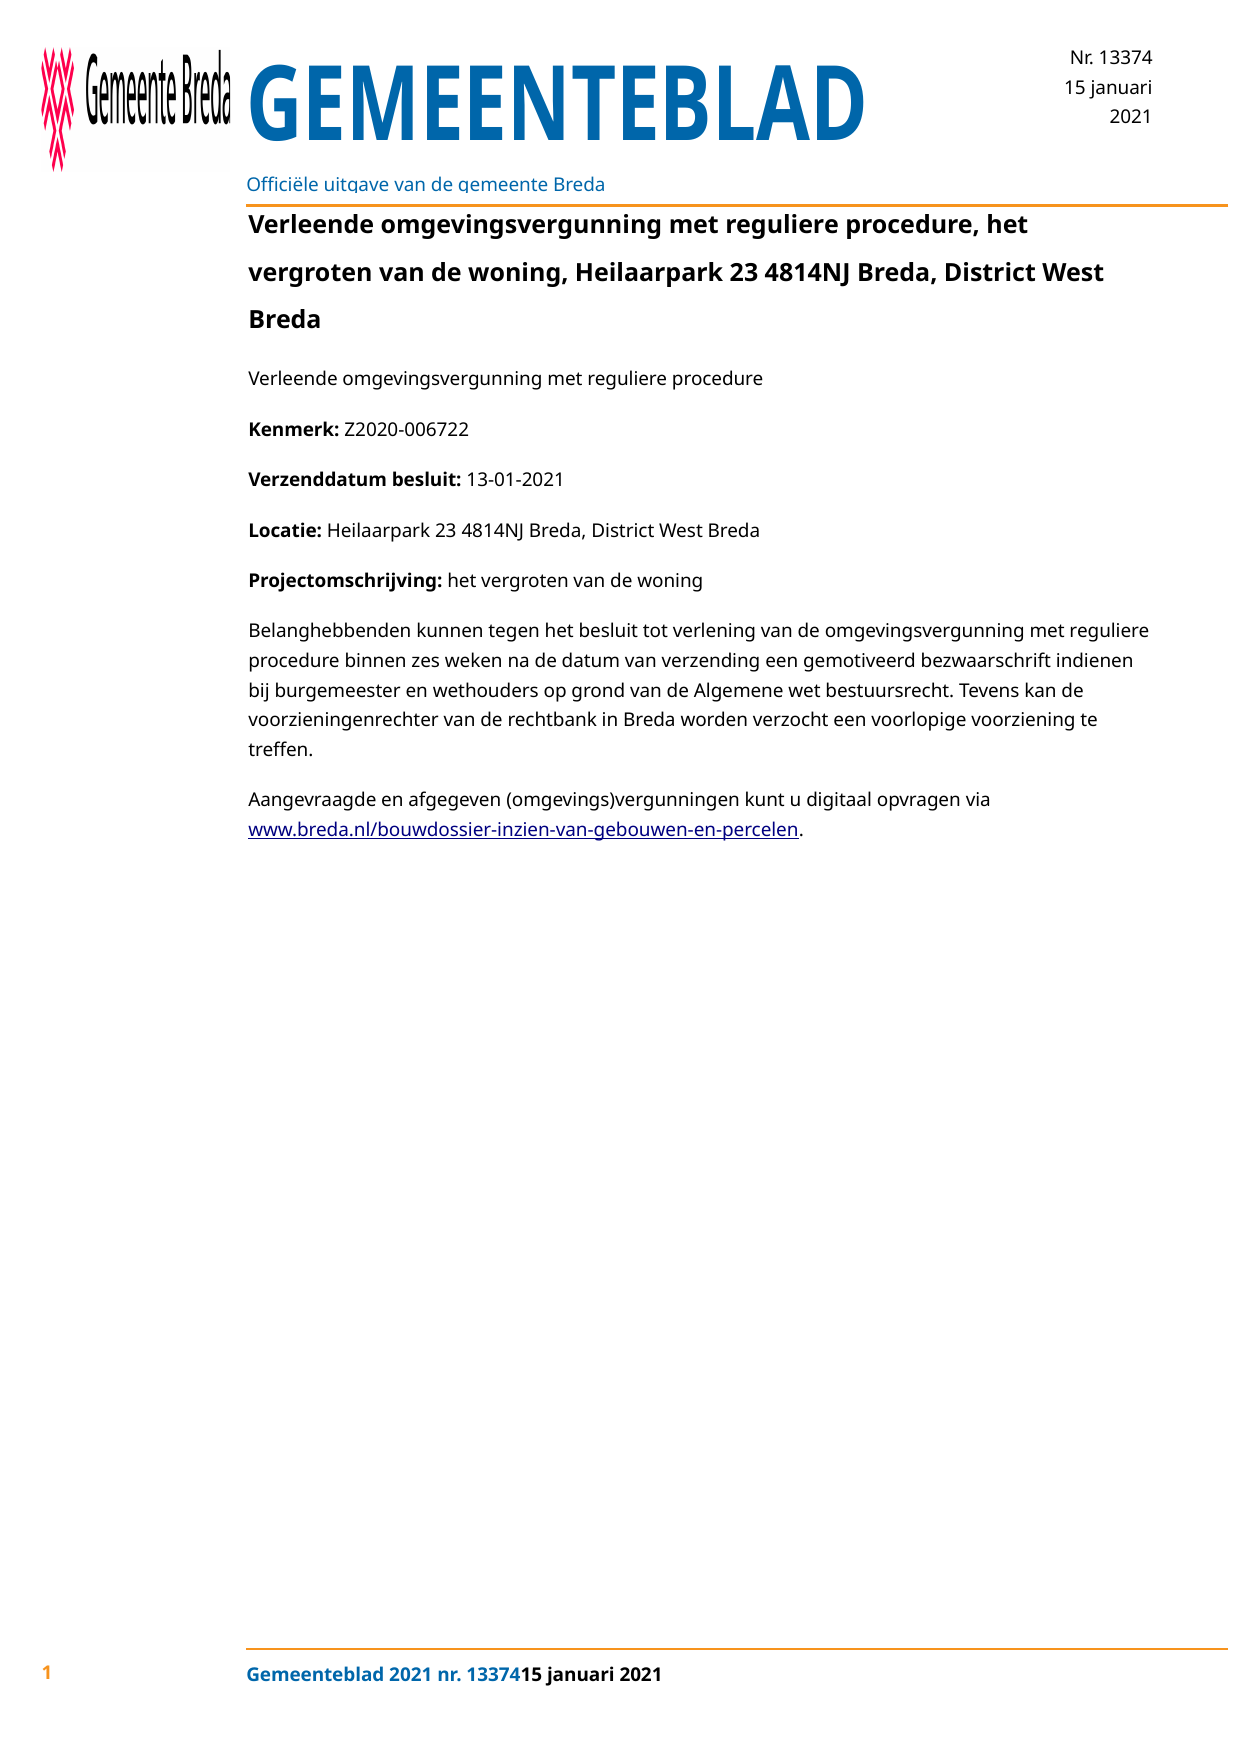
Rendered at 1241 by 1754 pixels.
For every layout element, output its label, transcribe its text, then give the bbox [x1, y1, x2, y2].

text Belanghebbenden kunnen tegen het besluit tot verlening van de omgevingsvergunning met reguliere procedure binnen zes weken na de datum van verzending een gemotiveerd bezwaarschrift indienen bij burgemeester en wethouders op grond van de Algemene wet bestuursrecht. Tevens kan de voorzieningenrechter van de rechtbank in Breda worden verzocht een voorlopige voorziening te treffen. [248, 618, 1152, 762]
picture [41, 47, 231, 172]
text Verleende omgevingsvergunning met reguliere procedure [248, 366, 1152, 391]
text Locatie: Heilaarpark 23 4814NJ Breda, District West Breda [248, 517, 1152, 542]
text Verleende omgevingsvergunning met reguliere procedure, het vergroten van de woning, Heilaarpark 23 4814NJ Breda, District West Breda [248, 207, 1152, 336]
text Kenmerk: Z2020-006722 [248, 416, 1152, 442]
text Verzenddatum besluit: 13-01-2021 [248, 466, 1152, 492]
text Projectomschrijving: het vergroten van de woning [248, 567, 1152, 593]
text Aangevraagde en afgegeven (omgevings)vergunningen kunt u digitaal opvragen via www.breda.nl/bouwdossier-inzien-van-gebouwen-en-percelen. [248, 786, 1152, 842]
